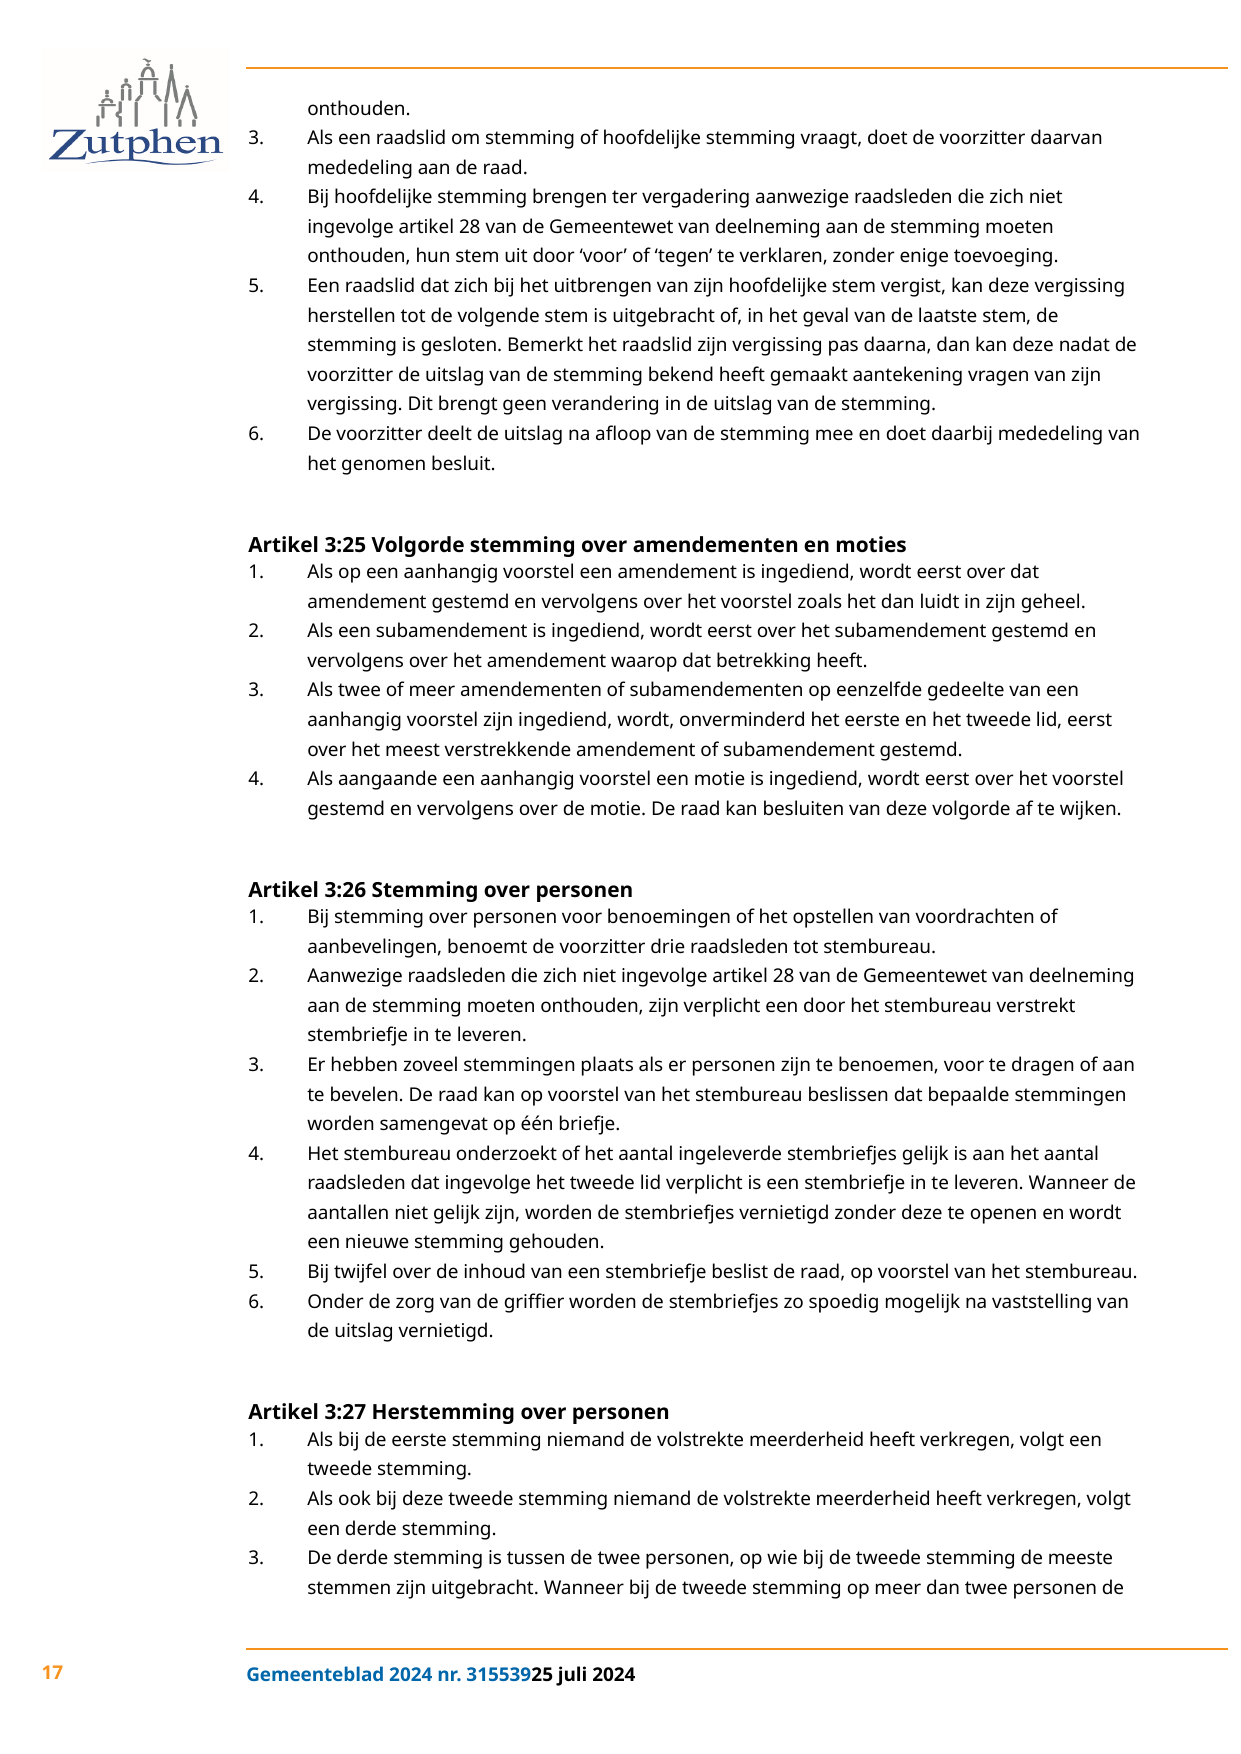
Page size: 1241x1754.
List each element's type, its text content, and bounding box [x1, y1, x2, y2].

list Het stembureau onderzoekt of het aantal ingeleverde stembriefjes gelijk is aan het aantal raadsleden dat ingevolge het tweede lid verplicht is een stembriefje in te leveren. Wanneer de aantallen niet gelijk zijn, worden de stembriefjes vernietigd zonder deze te openen en wordt een nieuwe stemming gehouden. [248, 1140, 1152, 1254]
list Een raadslid dat zich bij het uitbrengen van zijn hoofdelijke stem vergist, kan deze vergissing herstellen tot de volgende stem is uitgebracht of, in het geval van de laatste stem, de stemming is gesloten. Bemerkt het raadslid zijn vergissing pas daarna, dan kan deze nadat de voorzitter de uitslag van de stemming bekend heeft gemaakt aantekening vragen van zijn vergissing. Dit brengt geen verandering in de uitslag van de stemming. [248, 272, 1152, 416]
picture [41, 47, 231, 172]
list onthouden. [248, 95, 1152, 121]
list De derde stemming is tussen de twee personen, op wie bij de tweede stemming de meeste stemmen zijn uitgebracht. Wanneer bij de tweede stemming op meer dan twee personen de [248, 1544, 1152, 1599]
text Artikel 3:25 Volgorde stemming over amendementen en moties [248, 530, 1152, 558]
text Artikel 3:26 Stemming over personen [248, 875, 1152, 903]
list Er hebben zoveel stemmingen plaats als er personen zijn te benoemen, voor te dragen of aan te bevelen. De raad kan op voorstel van het stembureau beslissen dat bepaalde stemmingen worden samengevat op één briefje. [248, 1051, 1152, 1136]
text Artikel 3:27 Herstemming over personen [248, 1397, 1152, 1426]
list Als ook bij deze tweede stemming niemand de volstrekte meerderheid heeft verkregen, volgt een derde stemming. [248, 1485, 1152, 1540]
list Bij twijfel over de inhoud van een stembriefje beslist de raad, op voorstel van het stembureau. [248, 1258, 1152, 1284]
list Als twee of meer amendementen of subamendementen op eenzelfde gedeelte van een aanhangig voorstel zijn ingediend, wordt, onverminderd het eerste en het tweede lid, eerst over het meest verstrekkende amendement of subamendement gestemd. [248, 677, 1152, 761]
list Aanwezige raadsleden die zich niet ingevolge artikel 28 van de Gemeentewet van deelneming aan de stemming moeten onthouden, zijn verplicht een door het stembureau verstrekt stembriefje in te leveren. [248, 962, 1152, 1047]
list Als bij de eerste stemming niemand de volstrekte meerderheid heeft verkregen, volgt een tweede stemming. [248, 1426, 1152, 1481]
list Als een subamendement is ingediend, wordt eerst over het subamendement gestemd en vervolgens over het amendement waarop dat betrekking heeft. [248, 617, 1152, 673]
list Bij hoofdelijke stemming brengen ter vergadering aanwezige raadsleden die zich niet ingevolge artikel 28 van de Gemeentewet van deelneming aan de stemming moeten onthouden, hun stem uit door ‘voor’ of ‘tegen’ te verklaren, zonder enige toevoeging. [248, 183, 1152, 268]
list De voorzitter deelt de uitslag na afloop van de stemming mee en doet daarbij mededeling van het genomen besluit. [248, 420, 1152, 476]
list Bij stemming over personen voor benoemingen of het opstellen van voordrachten of aanbevelingen, benoemt de voorzitter drie raadsleden tot stembureau. [248, 903, 1152, 959]
list Als aangaande een aanhangig voorstel een motie is ingediend, wordt eerst over het voorstel gestemd en vervolgens over de motie. De raad kan besluiten van deze volgorde af te wijken. [248, 765, 1152, 821]
list Als een raadslid om stemming of hoofdelijke stemming vraagt, doet de voorzitter daarvan mededeling aan de raad. [248, 124, 1152, 180]
list Als op een aanhangig voorstel een amendement is ingediend, wordt eerst over dat amendement gestemd en vervolgens over het voorstel zoals het dan luidt in zijn geheel. [248, 558, 1152, 613]
list Onder de zorg van de griffier worden de stembriefjes zo spoedig mogelijk na vaststelling van de uitslag vernietigd. [248, 1288, 1152, 1343]
